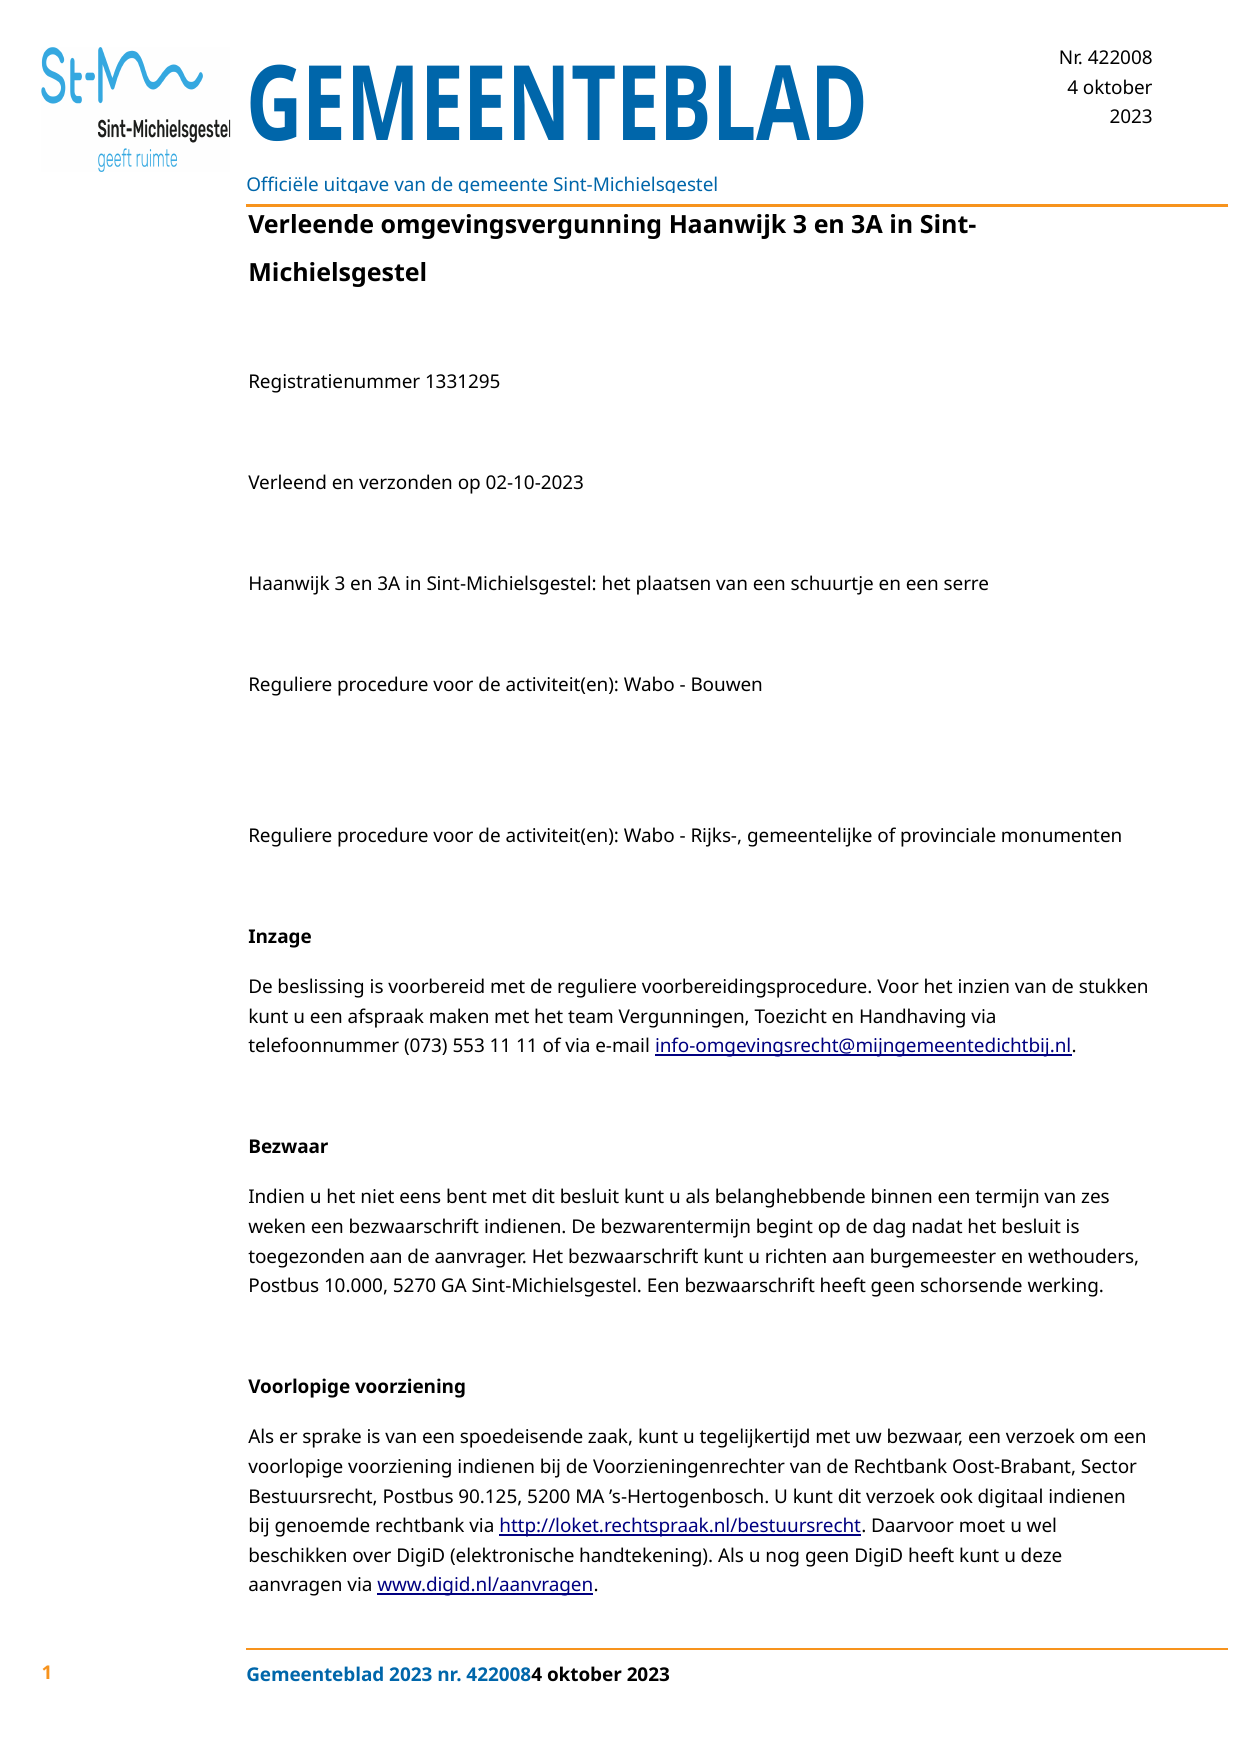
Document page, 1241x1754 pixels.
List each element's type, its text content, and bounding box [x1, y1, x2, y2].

text Bezwaar [248, 1133, 1152, 1159]
picture [41, 47, 231, 172]
text Verleende omgevingsvergunning Haanwijk 3 en 3A in Sint-Michielsgestel [248, 207, 1152, 288]
text Reguliere procedure voor de activiteit(en): Wabo - Bouwen [248, 671, 1152, 697]
text Inzage [248, 923, 1152, 949]
text De beslissing is voorbereid met de reguliere voorbereidingsprocedure. Voor het inzien van de stukken kunt u een afspraak maken met het team Vergunningen, Toezicht en Handhaving via telefoonnummer (073) 553 11 11 of via e-mail info-omgevingsrecht@mijngemeentedichtbij.nl. [248, 973, 1152, 1058]
text Verleend en verzonden op 02-10-2023 [248, 469, 1152, 495]
text Haanwijk 3 en 3A in Sint-Michielsgestel: het plaatsen van een schuurtje en een serre [248, 570, 1152, 596]
text Reguliere procedure voor de activiteit(en): Wabo - Rijks-, gemeentelijke of provinciale monumenten [248, 822, 1152, 848]
text Als er sprake is van een spoedeisende zaak, kunt u tegelijkertijd met uw bezwaar, een verzoek om een voorlopige voorziening indienen bij de Voorzieningenrechter van de Rechtbank Oost-Brabant, Sector Bestuursrecht, Postbus 90.125, 5200 MA ’s-Hertogenbosch. U kunt dit verzoek ook digitaal indienen bij genoemde rechtbank via http://loket.rechtspraak.nl/bestuursrecht. Daarvoor moet u wel beschikken over DigiD (elektronische handtekening). Als u nog geen DigiD heeft kunt u deze aanvragen via www.digid.nl/aanvragen. [248, 1424, 1152, 1597]
text Indien u het niet eens bent met dit besluit kunt u als belanghebbende binnen een termijn van zes weken een bezwaarschrift indienen. De bezwarentermijn begint op de dag nadat het besluit is toegezonden aan de aanvrager. Het bezwaarschrift kunt u richten aan burgemeester en wethouders, Postbus 10.000, 5270 GA Sint-Michielsgestel. Een bezwaarschrift heeft geen schorsende werking. [248, 1184, 1152, 1298]
text Registratienummer 1331295 [248, 368, 1152, 394]
text Voorlopige voorziening [248, 1373, 1152, 1399]
